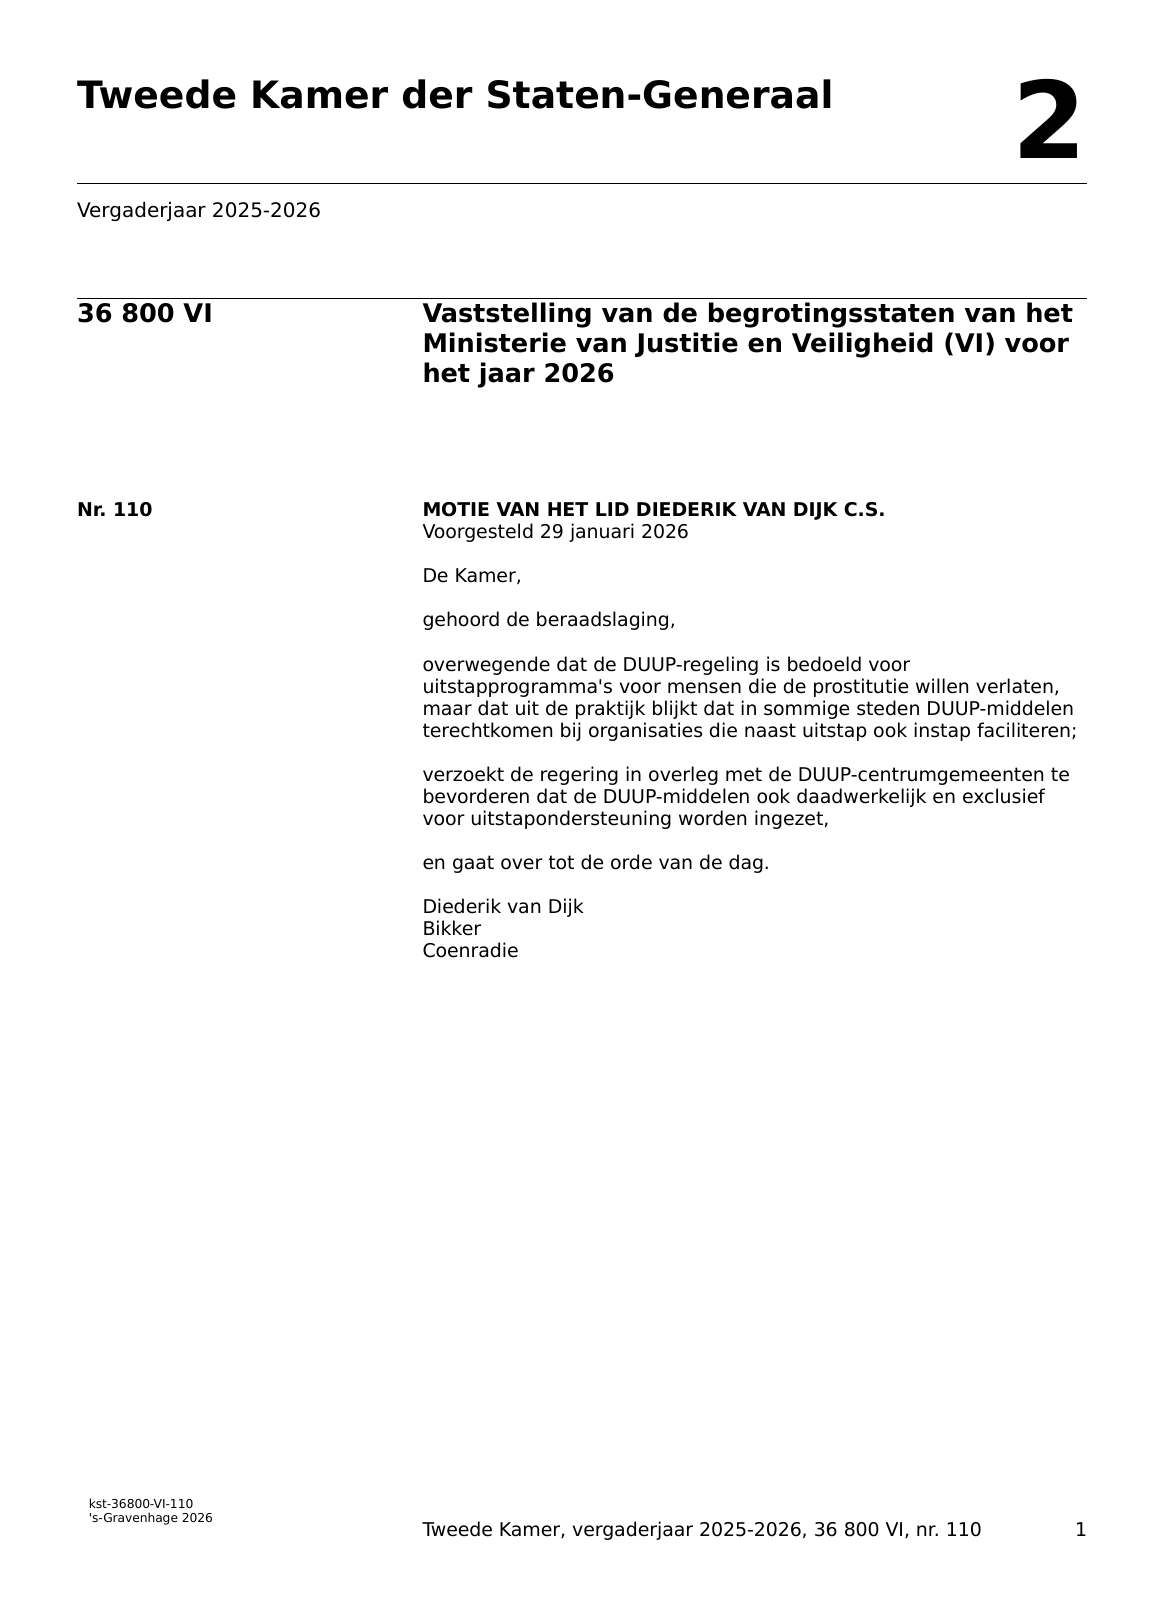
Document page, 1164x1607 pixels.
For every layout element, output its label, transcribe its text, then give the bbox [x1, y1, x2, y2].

table_cell Vergaderjaar 2025-2026 [77, 184, 1087, 298]
text en gaat over tot de orde van de dag. [422, 852, 1087, 874]
text 's-Gravenhage 2026 [88, 1511, 323, 1525]
subtitle 36 800 VI Vaststelling van de begrotingsstaten van het Ministerie van Justitie en Veiligheid (VI) voor het jaar 2026 [77, 299, 1087, 388]
text gehoord de beraadslaging, [422, 609, 1087, 631]
subtitle Nr. 110 MOTIE VAN HET LID DIEDERIK VAN DIJK C.S. [77, 499, 1087, 521]
table_header Tweede Kamer der Staten-Generaal [77, 59, 886, 183]
table_header 2 [886, 59, 1087, 183]
text verzoekt de regering in overleg met de DUUP-centrumgemeenten te bevorderen dat de DUUP-middelen ook daadwerkelijk en exclusief voor uitstapondersteuning worden ingezet, [422, 764, 1087, 829]
text Coenradie [422, 940, 1087, 962]
text De Kamer, [422, 565, 1087, 587]
text Voorgesteld 29 januari 2026 [422, 521, 1087, 543]
text Diederik van Dijk [422, 896, 1087, 918]
text kst-36800-VI-110 [88, 1497, 323, 1511]
text overwegende dat de DUUP-regeling is bedoeld voor uitstapprogramma's voor mensen die de prostitutie willen verlaten, maar dat uit de praktijk blijkt dat in sommige steden DUUP-middelen terechtkomen bij organisaties die naast uitstap ook instap faciliteren; [422, 653, 1087, 741]
text Bikker [422, 918, 1087, 940]
